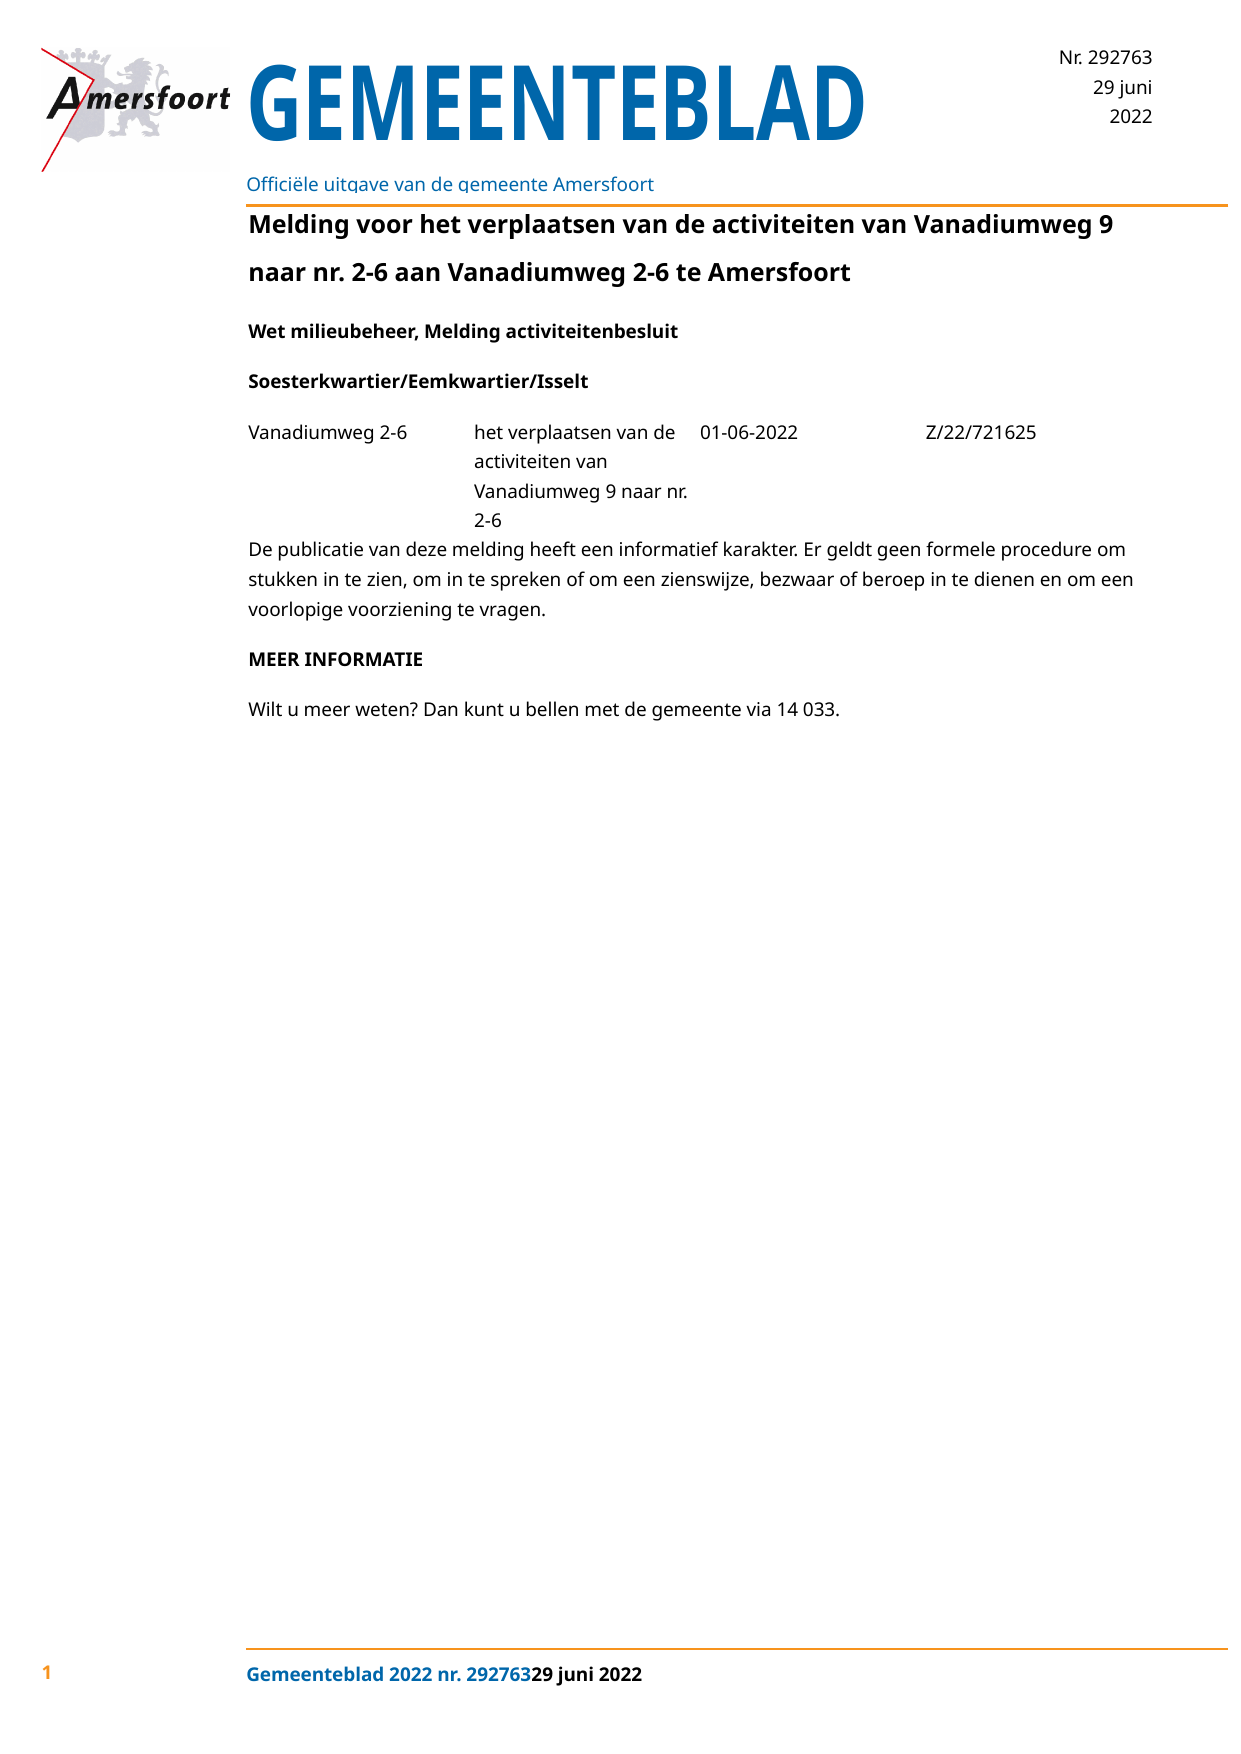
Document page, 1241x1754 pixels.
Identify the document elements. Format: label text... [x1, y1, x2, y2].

table_header het verplaatsen van de activiteiten van Vanadiumweg 9 naar nr. 2-6 [474, 419, 700, 533]
text Melding voor het verplaatsen van de activiteiten van Vanadiumweg 9 naar nr. 2-6 aan Vanadiumweg 2-6 te Amersfoort [248, 207, 1152, 288]
picture [41, 47, 231, 172]
table_header Z/22/721625 [926, 419, 1152, 533]
text Wet milieubeheer, Melding activiteitenbesluit [248, 318, 1152, 344]
table_header Vanadiumweg 2-6 [248, 419, 474, 533]
text MEER INFORMATIE [248, 646, 1152, 672]
table_header 01-06-2022 [700, 419, 926, 533]
text Wilt u meer weten? Dan kunt u bellen met de gemeente via 14 033. [248, 697, 1152, 722]
text De publicatie van deze melding heeft een informatief karakter. Er geldt geen formele procedure om stukken in te zien, om in te spreken of om een zienswijze, bezwaar of beroep in te dienen en om een voorlopige voorziening te vragen. [248, 537, 1152, 621]
text Soesterkwartier/Eemkwartier/Isselt [248, 368, 1152, 394]
